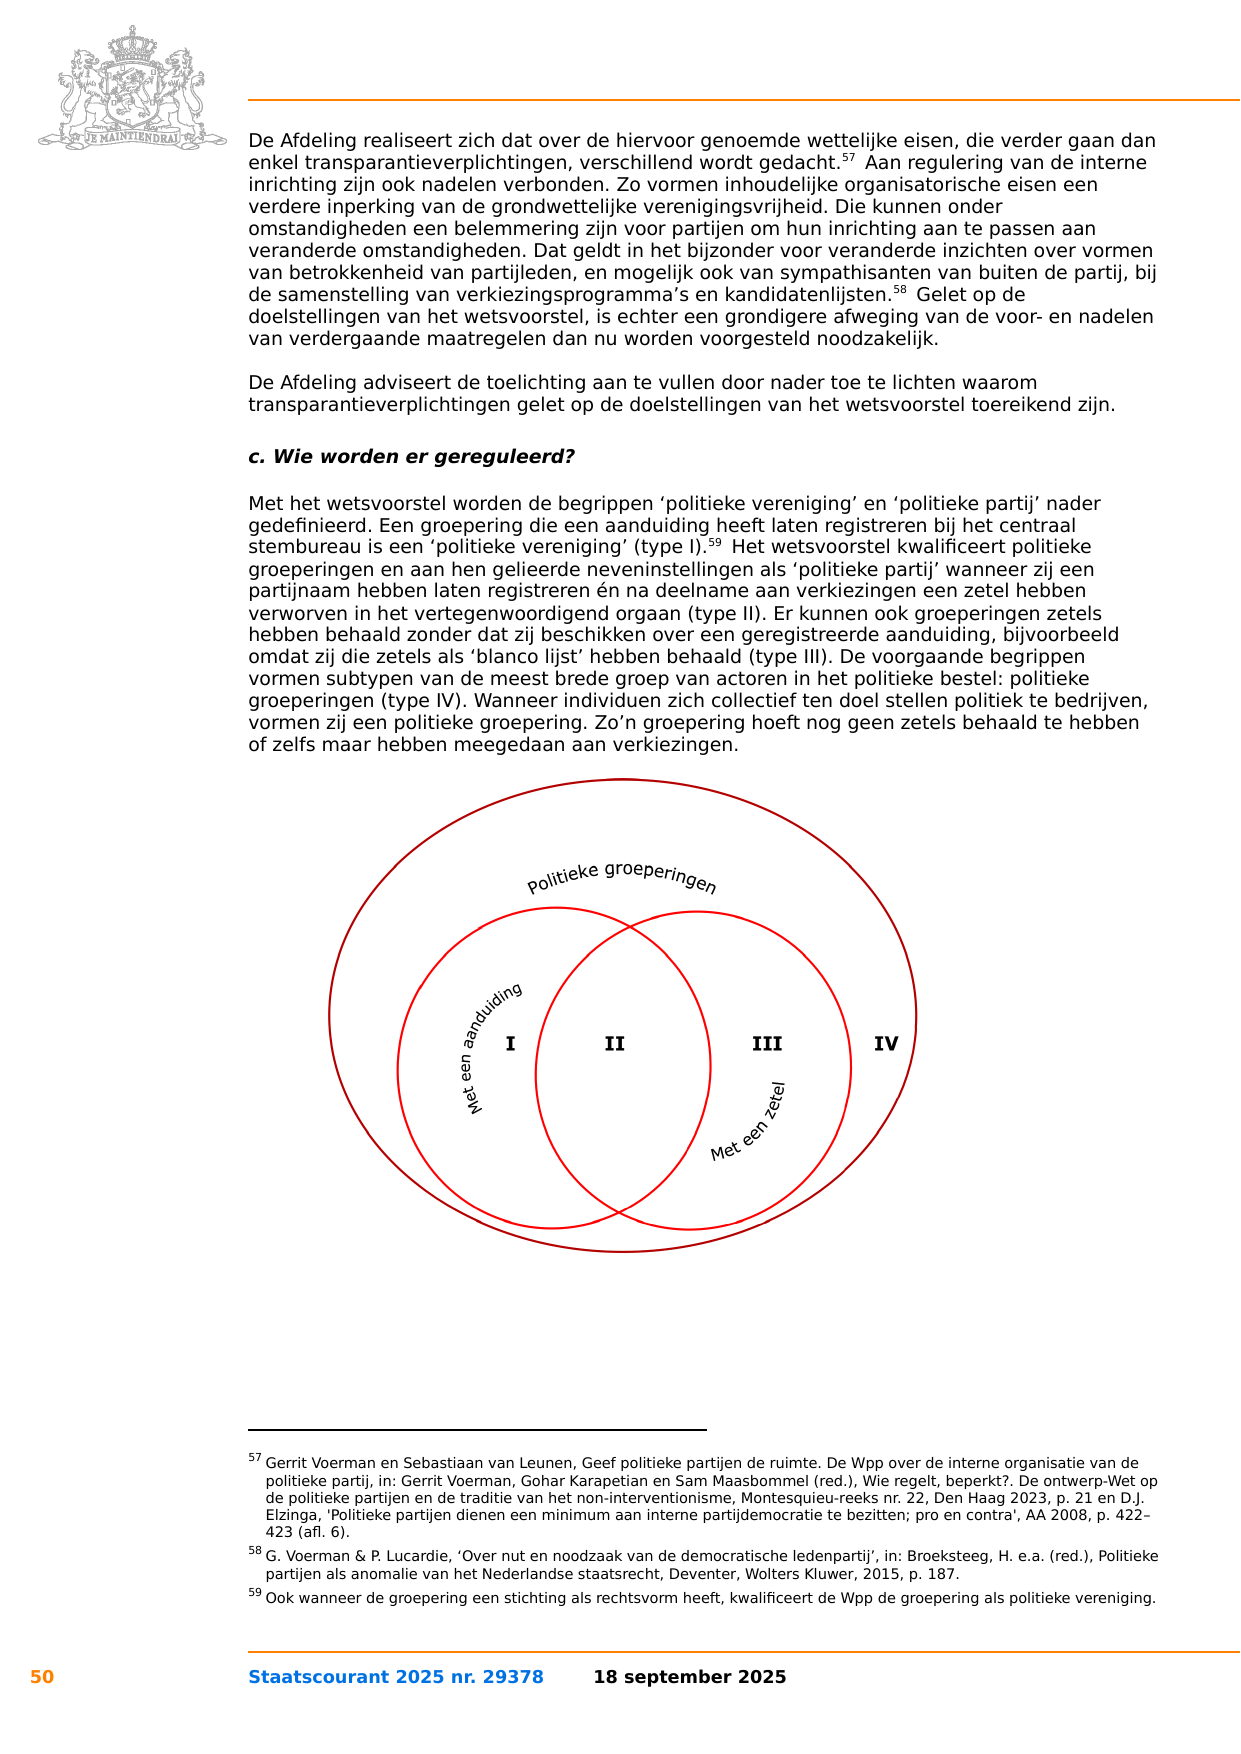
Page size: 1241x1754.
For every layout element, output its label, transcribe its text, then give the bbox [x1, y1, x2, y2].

picture [248, 778, 1034, 1310]
text Met het wetsvoorstel worden de begrippen ‘politieke vereniging’ en ‘politieke partij’ nader gedefinieerd. Een groepering die een aanduiding heeft laten registreren bij het centraal stembureau is een ‘politieke vereniging’ (type I). Het wetsvoorstel kwalificeert politieke groeperingen en aan hen gelieerde neveninstellingen als ‘politieke partij’ wanneer zij een partijnaam hebben laten registreren én na deelname aan verkiezingen een zetel hebben verworven in het vertegenwoordigend orgaan (type II). Er kunnen ook groeperingen zetels hebben behaald zonder dat zij beschikken over een geregistreerde aanduiding, bijvoorbeeld omdat zij die zetels als ‘blanco lijst’ hebben behaald (type III). De voorgaande begrippen vormen subtypen van de meest brede groep van actoren in het politieke bestel: politieke groeperingen (type IV). Wanneer individuen zich collectief ten doel stellen politiek te bedrijven, vormen zij een politieke groepering. Zo’n groepering hoeft nog geen zetels behaald te hebben of zelfs maar hebben meegedaan aan verkiezingen. [248, 492, 1163, 756]
text G. Voerman & P. Lucardie, ‘Over nut en noodzaak van de democratische ledenpartij’, in: Broeksteeg, H. e.a. (red.), Politieke partijen als anomalie van het Nederlandse staatsrecht, Deventer, Wolters Kluwer, 2015, p. 187. [248, 1544, 1163, 1583]
text Ook wanneer de groepering een stichting als rechtsvorm heeft, kwalificeert de Wpp de groepering als politieke vereniging. [248, 1586, 1163, 1608]
text Gerrit Voerman en Sebastiaan van Leunen, Geef politieke partijen de ruimte. De Wpp over de interne organisatie van de politieke partij, in: Gerrit Voerman, Gohar Karapetian en Sam Maasbommel (red.), Wie regelt, beperkt?. De ontwerp-Wet op de politieke partijen en de traditie van het non-interventionisme, Montesquieu-reeks nr. 22, Den Haag 2023, p. 21 en D.J. Elzinga, 'Politieke partijen dienen een minimum aan interne partijdemocratie te bezitten; pro en contra', AA 2008, p. 422–423 (afl. 6). [248, 1451, 1163, 1541]
subtitle c. Wie worden er gereguleerd? [248, 446, 1163, 467]
text De Afdeling realiseert zich dat over de hiervoor genoemde wettelijke eisen, die verder gaan dan enkel transparantieverplichtingen, verschillend wordt gedacht. Aan regulering van de interne inrichting zijn ook nadelen verbonden. Zo vormen inhoudelijke organisatorische eisen een verdere inperking van de grondwettelijke verenigingsvrijheid. Die kunnen onder omstandigheden een belemmering zijn voor partijen om hun inrichting aan te passen aan veranderde omstandigheden. Dat geldt in het bijzonder voor veranderde inzichten over vormen van betrokkenheid van partijleden, en mogelijk ook van sympathisanten van buiten de partij, bij de samenstelling van verkiezingsprogramma’s en kandidatenlijsten. Gelet op de doelstellingen van het wetsvoorstel, is echter een grondigere afweging van de voor- en nadelen van verdergaande maatregelen dan nu worden voorgesteld noodzakelijk. [248, 130, 1163, 350]
picture [38, 25, 227, 150]
text De Afdeling adviseert de toelichting aan te vullen door nader toe te lichten waarom transparantieverplichtingen gelet op de doelstellingen van het wetsvoorstel toereikend zijn. [248, 372, 1163, 416]
